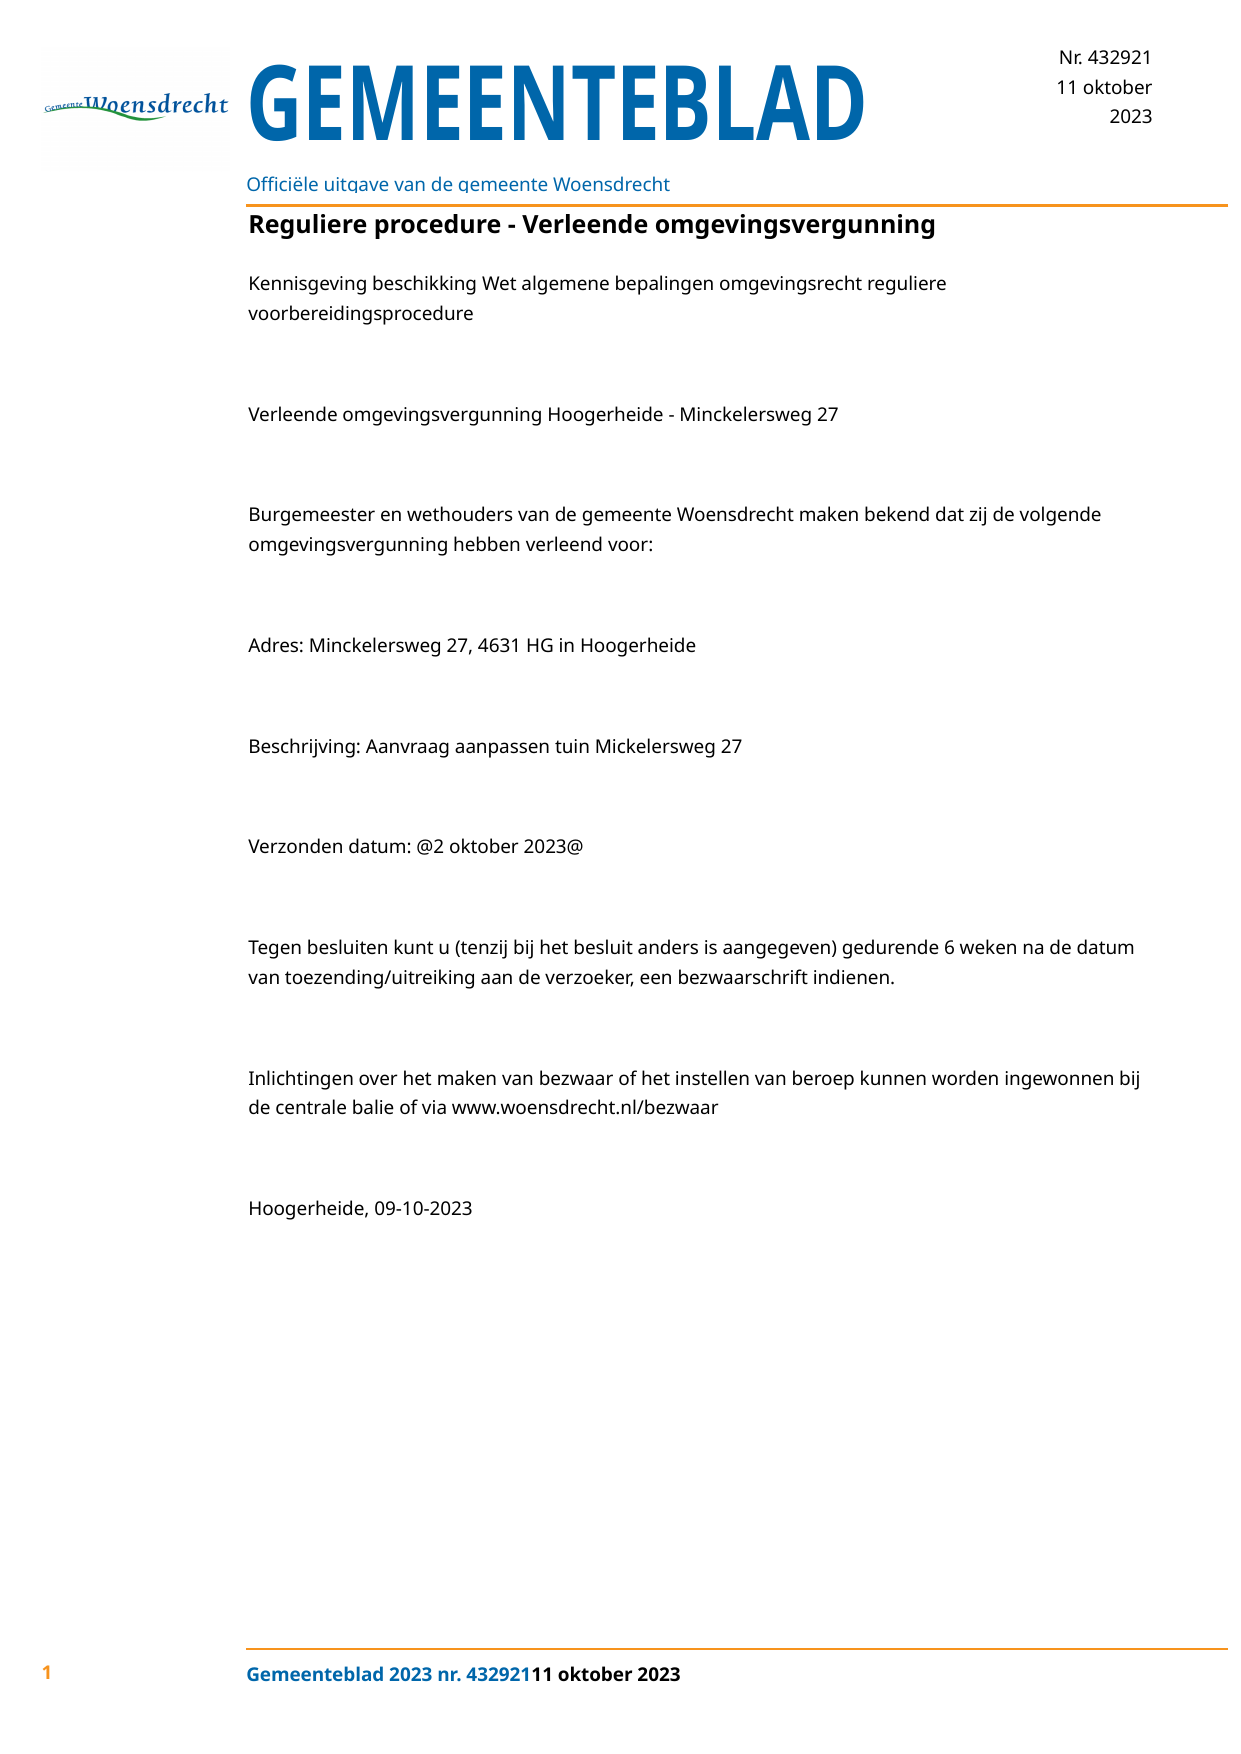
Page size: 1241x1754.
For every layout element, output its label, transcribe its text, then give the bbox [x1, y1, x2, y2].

text Verleende omgevingsvergunning Hoogerheide - Minckelersweg 27 [248, 401, 1152, 426]
text Tegen besluiten kunt u (tenzij bij het besluit anders is aangegeven) gedurende 6 weken na de datum van toezending/uitreiking aan de verzoeker, een bezwaarschrift indienen. [248, 934, 1152, 990]
text Burgemeester en wethouders van de gemeente Woensdrecht maken bekend dat zij de volgende omgevingsvergunning hebben verleend voor: [248, 502, 1152, 557]
text Inlichtingen over het maken van bezwaar of het instellen van beroep kunnen worden ingewonnen bij de centrale balie of via www.woensdrecht.nl/bezwaar [248, 1065, 1152, 1120]
text Verzonden datum: @2 oktober 2023@ [248, 834, 1152, 859]
text Kennisgeving beschikking Wet algemene bepalingen omgevingsrecht reguliere voorbereidingsprocedure [248, 270, 1152, 326]
text Reguliere procedure - Verleende omgevingsvergunning [248, 207, 1152, 241]
text Beschrijving: Aanvraag aanpassen tuin Mickelersweg 27 [248, 733, 1152, 758]
picture [41, 47, 231, 172]
text Hoogerheide, 09-10-2023 [248, 1195, 1152, 1221]
text Adres: Minckelersweg 27, 4631 HG in Hoogerheide [248, 632, 1152, 658]
